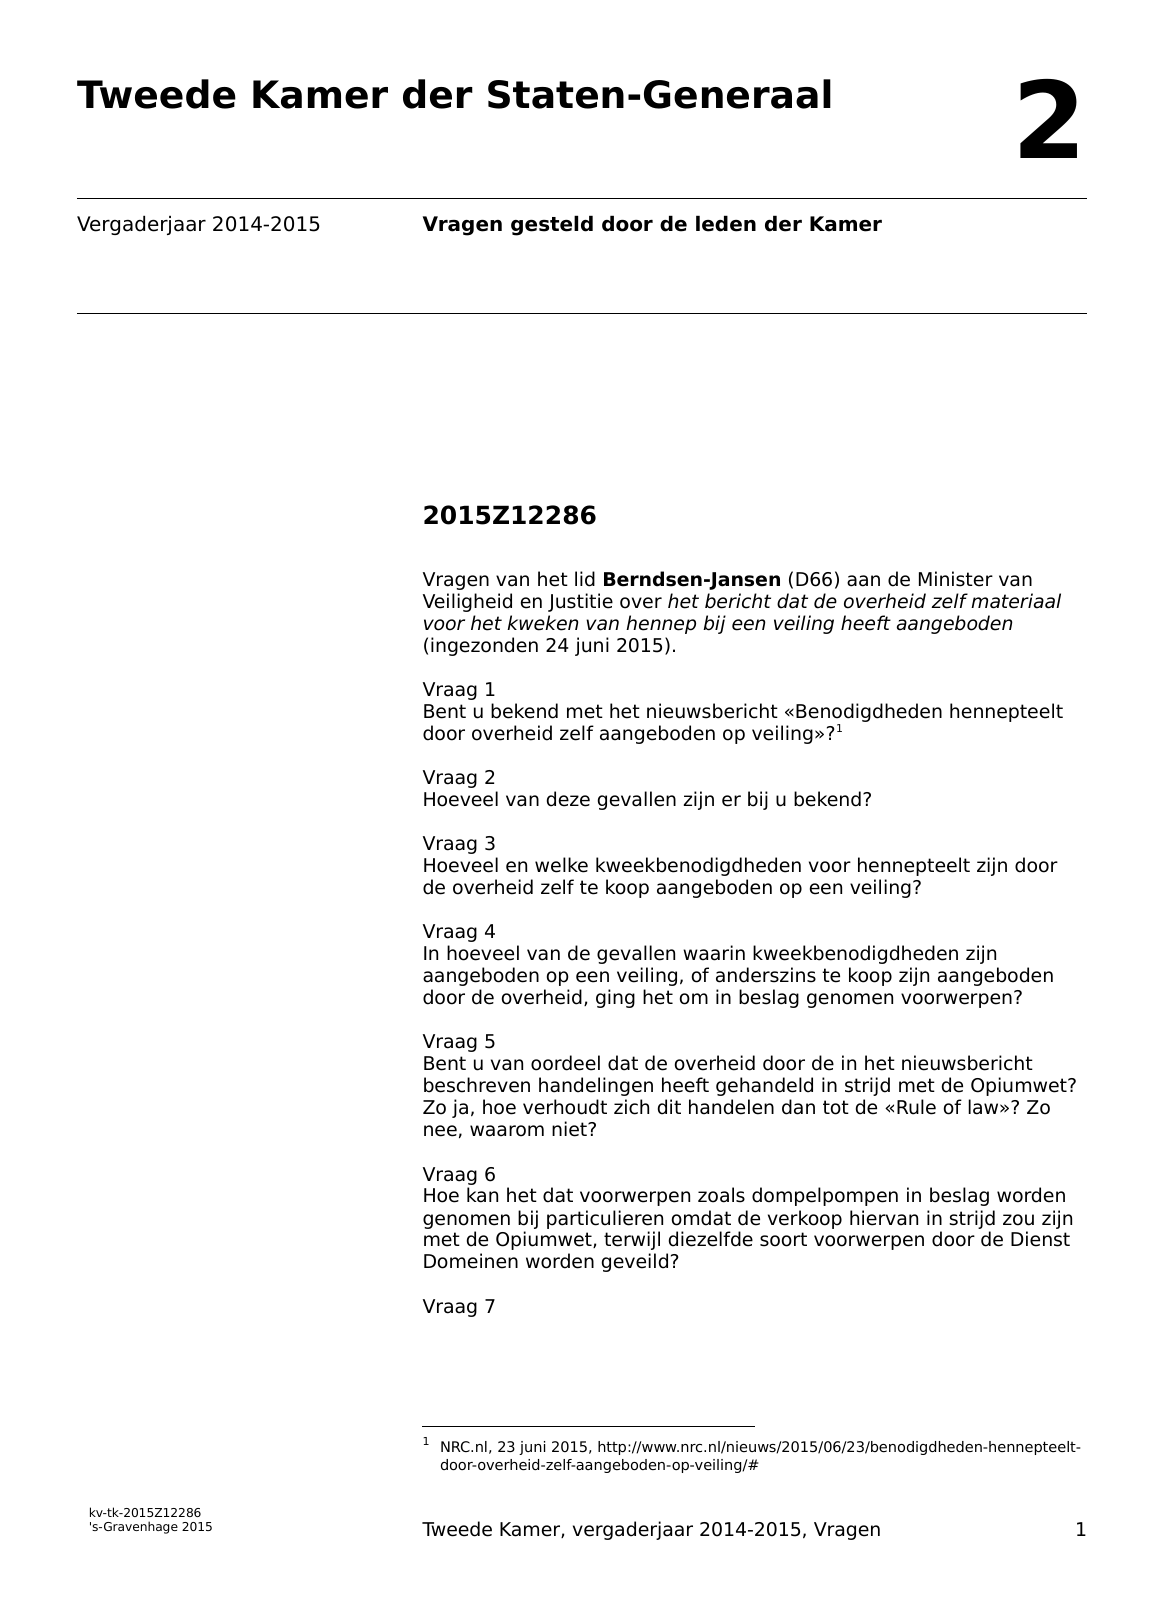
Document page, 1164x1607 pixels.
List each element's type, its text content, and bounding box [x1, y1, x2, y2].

text Vraag 3 [422, 833, 1087, 855]
text Hoeveel en welke kweekbenodigdheden voor hennepteelt zijn door de overheid zelf te koop aangeboden op een veiling? [422, 855, 1087, 899]
table_cell Vergaderjaar 2014-2015 [77, 199, 422, 313]
text Vraag 6 [422, 1163, 1087, 1185]
text Bent u van oordeel dat de overheid door de in het nieuwsbericht beschreven handelingen heeft gehandeld in strijd met de Opiumwet? Zo ja, hoe verhoudt zich dit handelen dan tot de «Rule of law»? Zo nee, waarom niet? [422, 1053, 1087, 1141]
table_header Tweede Kamer der Staten-Generaal [77, 59, 886, 198]
text Vraag 1 [422, 679, 1087, 701]
text NRC.nl, 23 juni 2015, http://www.nrc.nl/nieuws/2015/06/23/benodigdheden-hennepteelt-door-overheid-zelf-aangeboden-op-veiling/# [422, 1435, 1087, 1474]
text kv-tk-2015Z12286 [88, 1506, 323, 1520]
table_header 2 [886, 59, 1087, 198]
text Vraag 4 [422, 921, 1087, 943]
text Vraag 2 [422, 767, 1087, 789]
text Vraag 5 [422, 1031, 1087, 1053]
text Hoe kan het dat voorwerpen zoals dompelpompen in beslag worden genomen bij particulieren omdat de verkoop hiervan in strijd zou zijn met de Opiumwet, terwijl diezelfde soort voorwerpen door de Dienst Domeinen worden geveild? [422, 1185, 1087, 1273]
text 2015Z12286 [422, 501, 1087, 531]
text Vraag 7 [422, 1296, 1087, 1317]
table_cell Vragen gesteld door de leden der Kamer [422, 199, 1087, 313]
text In hoeveel van de gevallen waarin kweekbenodigdheden zijn aangeboden op een veiling, of anderszins te koop zijn aangeboden door de overheid, ging het om in beslag genomen voorwerpen? [422, 943, 1087, 1009]
text Bent u bekend met het nieuwsbericht «Benodigdheden hennepteelt door overheid zelf aangeboden op veiling»? [422, 701, 1087, 745]
text 's-Gravenhage 2015 [88, 1520, 323, 1534]
text Hoeveel van deze gevallen zijn er bij u bekend? [422, 789, 1087, 811]
text Vragen van het lid Berndsen-Jansen (D66) aan de Minister van Veiligheid en Justitie over het bericht dat de overheid zelf materiaal voor het kweken van hennep bij een veiling heeft aangeboden (ingezonden 24 juni 2015). [422, 569, 1087, 657]
